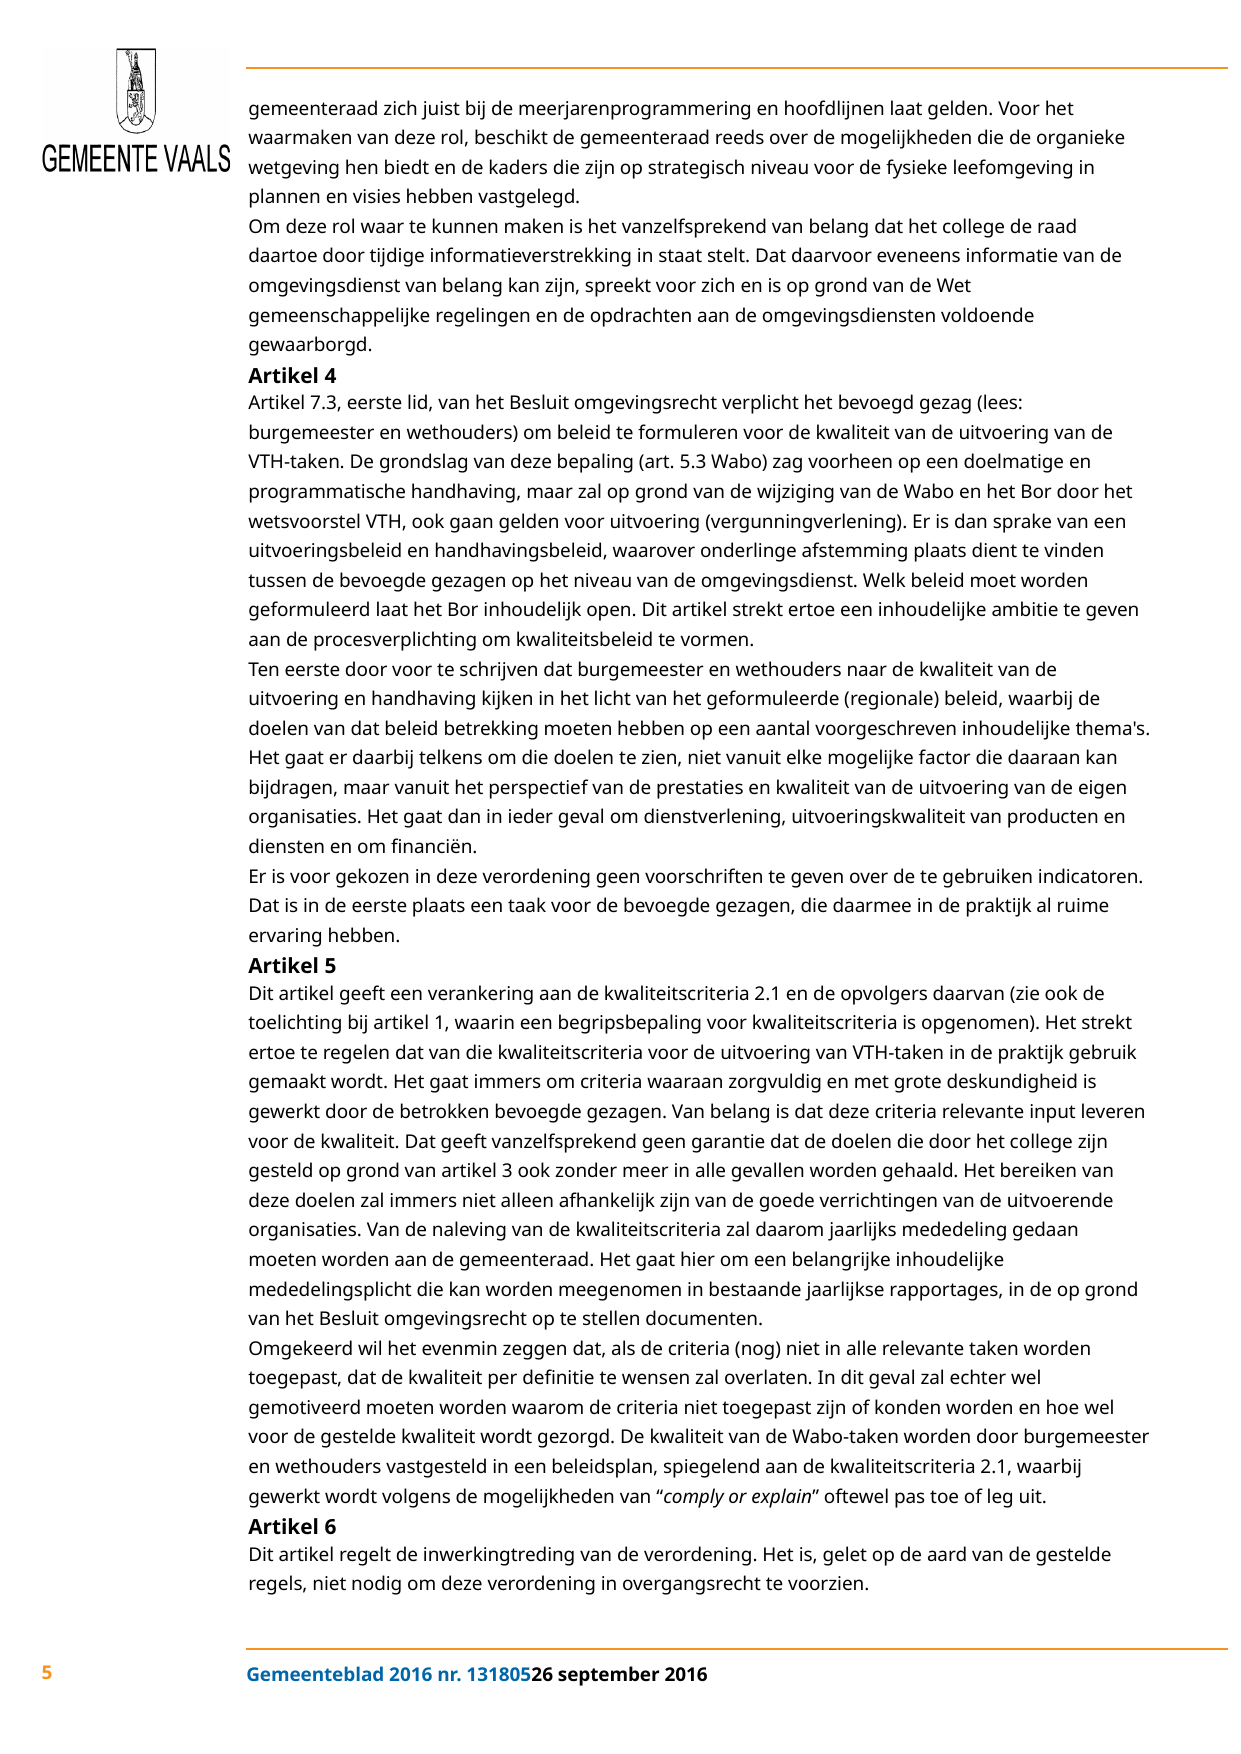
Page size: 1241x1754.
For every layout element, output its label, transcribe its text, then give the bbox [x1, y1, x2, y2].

text Omgekeerd wil het evenmin zeggen dat, als de criteria (nog) niet in alle relevante taken worden toegepast, dat de kwaliteit per definitie te wensen zal overlaten. In dit geval zal echter wel gemotiveerd moeten worden waarom de criteria niet toegepast zijn of konden worden en hoe wel voor de gestelde kwaliteit wordt gezorgd. De kwaliteit van de Wabo-taken worden door burgemeester en wethouders vastgesteld in een beleidsplan, spiegelend aan de kwaliteitscriteria 2.1, waarbij gewerkt wordt volgens de mogelijkheden van “comply or explain” oftewel pas toe of leg uit. [248, 1335, 1152, 1509]
text Artikel 6 [248, 1512, 1152, 1541]
text Dit artikel geeft een verankering aan de kwaliteitscriteria 2.1 en de opvolgers daarvan (zie ook de toelichting bij artikel 1, waarin een begripsbepaling voor kwaliteitscriteria is opgenomen). Het strekt ertoe te regelen dat van die kwaliteitscriteria voor de uitvoering van VTH-taken in de praktijk gebruik gemaakt wordt. Het gaat immers om criteria waaraan zorgvuldig en met grote deskundigheid is gewerkt door de betrokken bevoegde gezagen. Van belang is dat deze criteria relevante input leveren voor de kwaliteit. Dat geeft vanzelfsprekend geen garantie dat de doelen die door het college zijn gesteld op grond van artikel 3 ook zonder meer in alle gevallen worden gehaald. Het bereiken van deze doelen zal immers niet alleen afhankelijk zijn van de goede verrichtingen van de uitvoerende organisaties. Van de naleving van de kwaliteitscriteria zal daarom jaarlijks mededeling gedaan moeten worden aan de gemeenteraad. Het gaat hier om een belangrijke inhoudelijke mededelingsplicht die kan worden meegenomen in bestaande jaarlijkse rapportages, in de op grond van het Besluit omgevingsrecht op te stellen documenten. [248, 980, 1152, 1331]
text Ten eerste door voor te schrijven dat burgemeester en wethouders naar de kwaliteit van de uitvoering en handhaving kijken in het licht van het geformuleerde (regionale) beleid, waarbij de doelen van dat beleid betrekking moeten hebben op een aantal voorgeschreven inhoudelijke thema's. Het gaat er daarbij telkens om die doelen te zien, niet vanuit elke mogelijke factor die daaraan kan bijdragen, maar vanuit het perspectief van de prestaties en kwaliteit van de uitvoering van de eigen organisaties. Het gaat dan in ieder geval om dienstverlening, uitvoeringskwaliteit van producten en diensten en om financiën. [248, 656, 1152, 859]
text Artikel 5 [248, 952, 1152, 980]
text gemeenteraad zich juist bij de meerjarenprogrammering en hoofdlijnen laat gelden. Voor het waarmaken van deze rol, beschikt de gemeenteraad reeds over de mogelijkheden die de organieke wetgeving hen biedt en de kaders die zijn op strategisch niveau voor de fysieke leefomgeving in plannen en visies hebben vastgelegd. [248, 95, 1152, 209]
text Om deze rol waar te kunnen maken is het vanzelfsprekend van belang dat het college de raad daartoe door tijdige informatieverstrekking in staat stelt. Dat daarvoor eveneens informatie van de omgevingsdienst van belang kan zijn, spreekt voor zich en is op grond van de Wet gemeenschappelijke regelingen en de opdrachten aan de omgevingsdiensten voldoende gewaarborgd. [248, 213, 1152, 357]
picture [41, 47, 231, 172]
text Dit artikel regelt de inwerkingtreding van de verordening. Het is, gelet op de aard van de gestelde regels, niet nodig om deze verordening in overgangsrecht te voorzien. [248, 1541, 1152, 1596]
text Artikel 7.3, eerste lid, van het Besluit omgevingsrecht verplicht het bevoegd gezag (lees: burgemeester en wethouders) om beleid te formuleren voor de kwaliteit van de uitvoering van de VTH-taken. De grondslag van deze bepaling (art. 5.3 Wabo) zag voorheen op een doelmatige en programmatische handhaving, maar zal op grond van de wijziging van de Wabo en het Bor door het wetsvoorstel VTH, ook gaan gelden voor uitvoering (vergunningverlening). Er is dan sprake van een uitvoeringsbeleid en handhavingsbeleid, waarover onderlinge afstemming plaats dient te vinden tussen de bevoegde gezagen op het niveau van de omgevingsdienst. Welk beleid moet worden geformuleerd laat het Bor inhoudelijk open. Dit artikel strekt ertoe een inhoudelijke ambitie te geven aan de procesverplichting om kwaliteitsbeleid te vormen. [248, 389, 1152, 652]
text Artikel 4 [248, 361, 1152, 389]
text Er is voor gekozen in deze verordening geen voorschriften te geven over de te gebruiken indicatoren. Dat is in de eerste plaats een taak voor de bevoegde gezagen, die daarmee in de praktijk al ruime ervaring hebben. [248, 863, 1152, 948]
